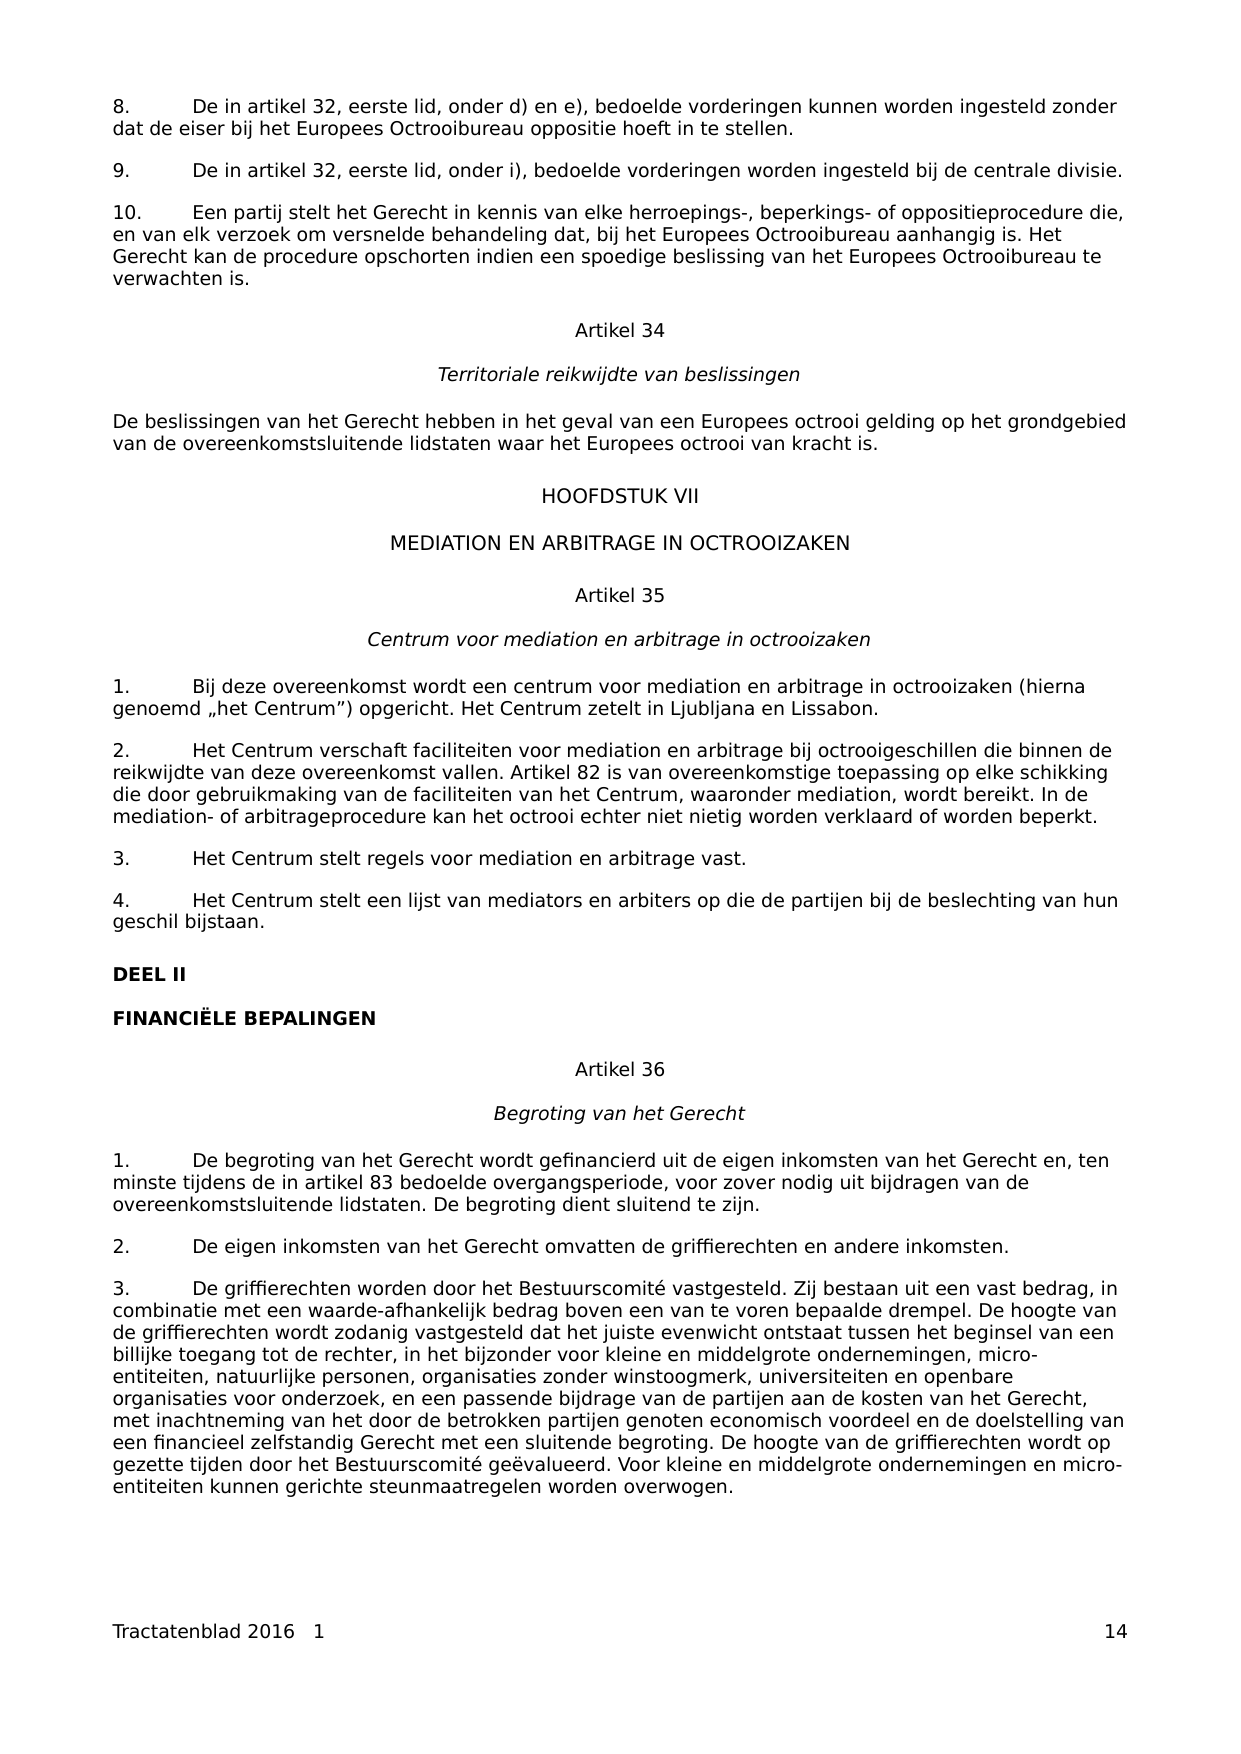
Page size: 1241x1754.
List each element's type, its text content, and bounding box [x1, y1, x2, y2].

text 1. Bij deze overeenkomst wordt een centrum voor mediation en arbitrage in octrooizaken (hierna genoemd „het Centrum”) opgericht. Het Centrum zetelt in Ljubljana en Lissabon. [112, 676, 1128, 719]
subtitle Artikel 36 Begroting van het Gerecht [112, 1059, 1128, 1125]
text 2. De eigen inkomsten van het Gerecht omvatten de griffierechten en andere inkomsten. [112, 1236, 1128, 1258]
text 3. De griffierechten worden door het Bestuurscomité vastgesteld. Zij bestaan uit een vast bedrag, in combinatie met een waarde-afhankelijk bedrag boven een van te voren bepaalde drempel. De hoogte van de griffierechten wordt zodanig vastgesteld dat het juiste evenwicht ontstaat tussen het beginsel van een billijke toegang tot de rechter, in het bijzonder voor kleine en middelgrote ondernemingen, micro-entiteiten, natuurlijke personen, organisaties zonder winstoogmerk, universiteiten en openbare organisaties voor onderzoek, en een passende bijdrage van de partijen aan de kosten van het Gerecht, met inachtneming van het door de betrokken partijen genoten economisch voordeel en de doelstelling van een financieel zelfstandig Gerecht met een sluitende begroting. De hoogte van de griffierechten wordt op gezette tijden door het Bestuurscomité geëvalueerd. Voor kleine en middelgrote ondernemingen en micro-entiteiten kunnen gerichte steunmaatregelen worden overwogen. [112, 1278, 1128, 1498]
text 8. De in artikel 32, eerste lid, onder d) en e), bedoelde vorderingen kunnen worden ingesteld zonder dat de eiser bij het Europees Octrooibureau oppositie hoeft in te stellen. [112, 96, 1128, 140]
text 3. Het Centrum stelt regels voor mediation en arbitrage vast. [112, 847, 1128, 869]
text De beslissingen van het Gerecht hebben in het geval van een Europees octrooi gelding op het grondgebied van de overeenkomstsluitende lidstaten waar het Europees octrooi van kracht is. [112, 411, 1128, 455]
text 9. De in artikel 32, eerste lid, onder i), bedoelde vorderingen worden ingesteld bij de centrale divisie. [112, 160, 1128, 182]
subtitle DEEL II FINANCIËLE BEPALINGEN [112, 963, 1128, 1029]
text 10. Een partij stelt het Gerecht in kennis van elke herroepings-, beperkings- of oppositieprocedure die, en van elk verzoek om versnelde behandeling dat, bij het Europees Octrooibureau aanhangig is. Het Gerecht kan de procedure opschorten indien een spoedige beslissing van het Europees Octrooibureau te verwachten is. [112, 202, 1128, 290]
text 2. Het Centrum verschaft faciliteiten voor mediation en arbitrage bij octrooigeschillen die binnen de reikwijdte van deze overeenkomst vallen. Artikel 82 is van overeenkomstige toepassing op elke schikking die door gebruikmaking van de faciliteiten van het Centrum, waaronder mediation, wordt bereikt. In de mediation- of arbitrageprocedure kan het octrooi echter niet nietig worden verklaard of worden beperkt. [112, 739, 1128, 827]
text 1. De begroting van het Gerecht wordt gefinancierd uit de eigen inkomsten van het Gerecht en, ten minste tijdens de in artikel 83 bedoelde overgangsperiode, voor zover nodig uit bijdragen van de overeenkomstsluitende lidstaten. De begroting dient sluitend te zijn. [112, 1150, 1128, 1216]
subtitle Artikel 35 Centrum voor mediation en arbitrage in octrooizaken [112, 585, 1128, 651]
subtitle HOOFDSTUK VII MEDIATION EN ARBITRAGE IN OCTROOIZAKEN [112, 485, 1128, 555]
subtitle Artikel 34 Territoriale reikwijdte van beslissingen [112, 320, 1128, 386]
text 4. Het Centrum stelt een lijst van mediators en arbiters op die de partijen bij de beslechting van hun geschil bijstaan. [112, 889, 1128, 933]
